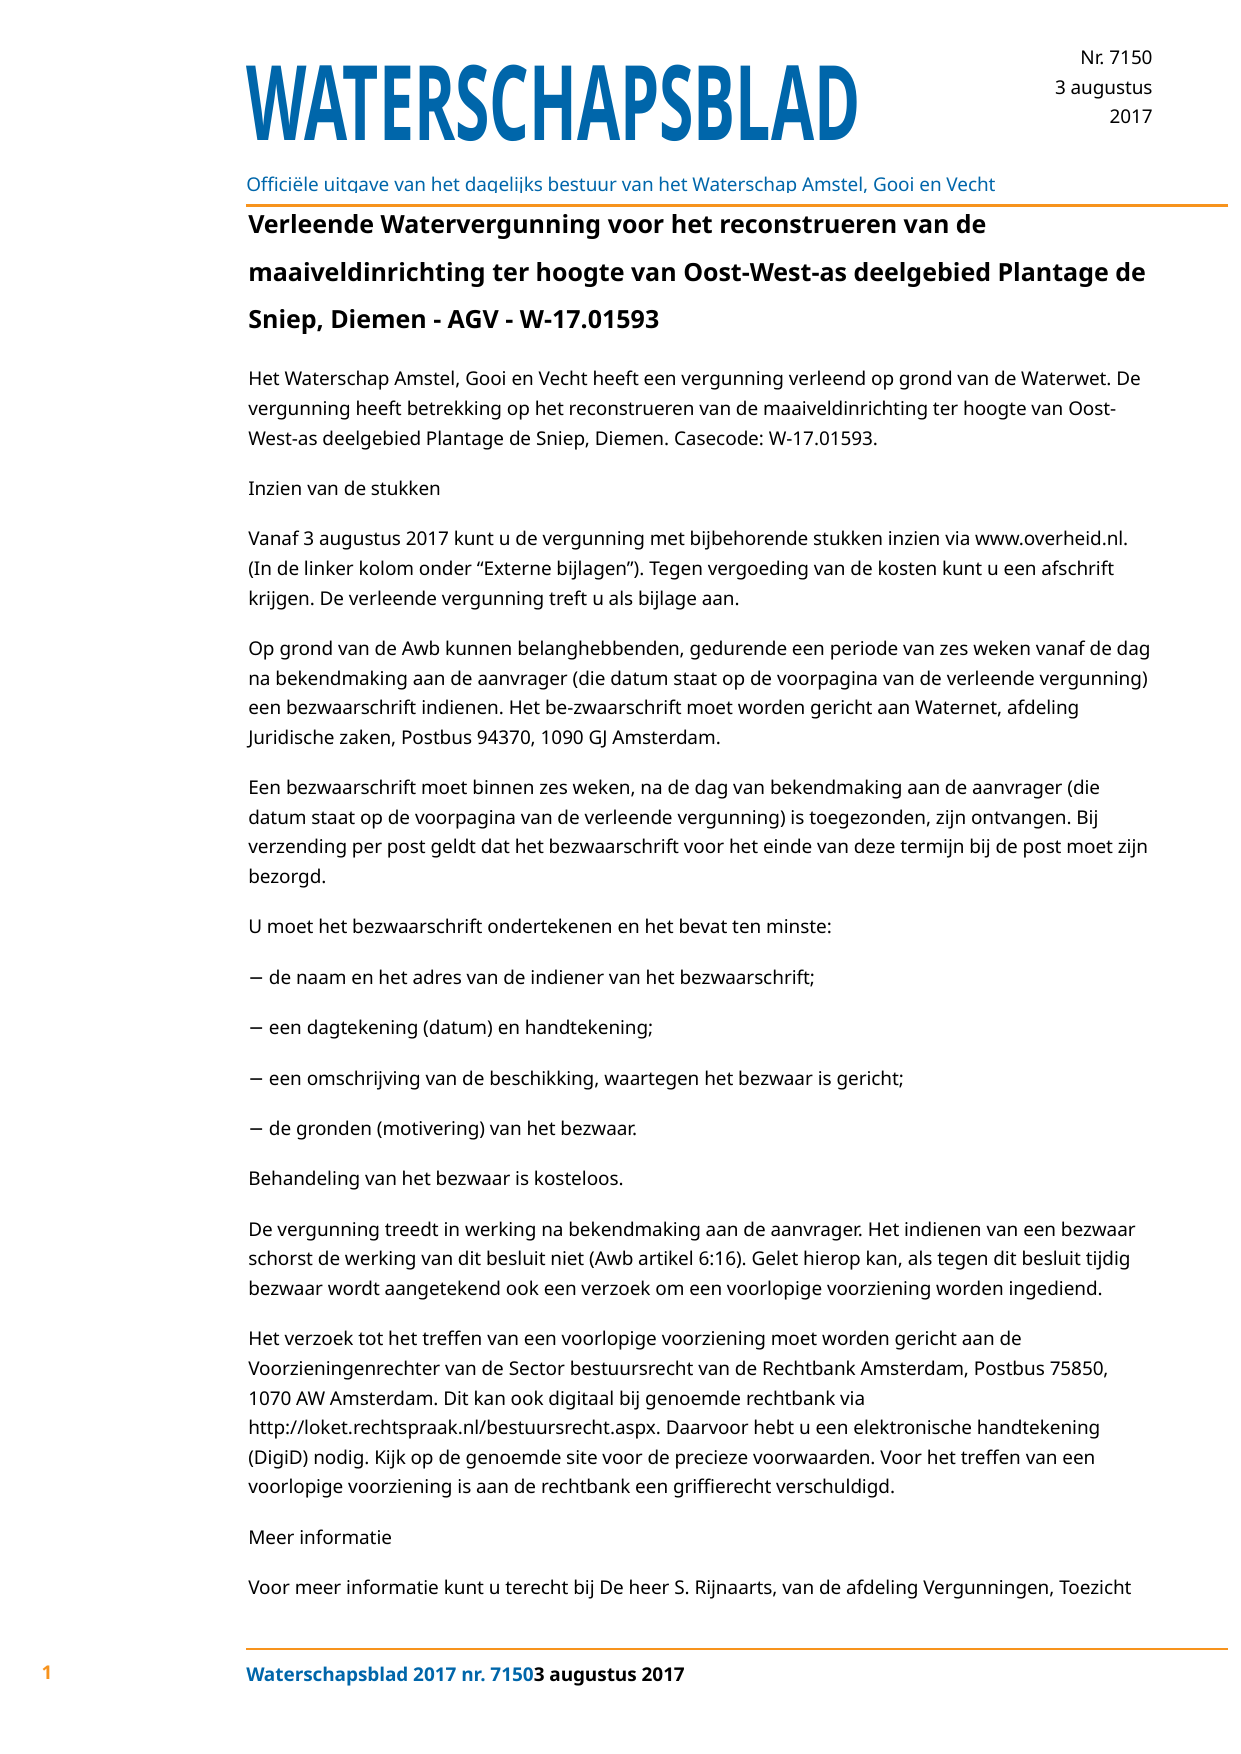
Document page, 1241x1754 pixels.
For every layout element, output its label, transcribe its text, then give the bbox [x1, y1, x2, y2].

text Het verzoek tot het treffen van een voorlopige voorziening moet worden gericht aan de Voorzieningenrechter van de Sector bestuursrecht van de Rechtbank Amsterdam, Postbus 75850, 1070 AW Amsterdam. Dit kan ook digitaal bij genoemde rechtbank via http://loket.rechtspraak.nl/bestuursrecht.aspx. Daarvoor hebt u een elektronische handtekening (DigiD) nodig. Kijk op de genoemde site voor de precieze voorwaarden. Voor het treffen van een voorlopige voorziening is aan de rechtbank een griffierecht verschuldigd. [248, 1326, 1152, 1499]
text − de gronden (motivering) van het bezwaar. [248, 1115, 1152, 1141]
text U moet het bezwaarschrift ondertekenen en het bevat ten minste: [248, 913, 1152, 939]
text Op grond van de Awb kunnen belanghebbenden, gedurende een periode van zes weken vanaf de dag na bekendmaking aan de aanvrager (die datum staat op de voorpagina van de verleende vergunning) een bezwaarschrift indienen. Het be-zwaarschrift moet worden gericht aan Waternet, afdeling Juridische zaken, Postbus 94370, 1090 GJ Amsterdam. [248, 635, 1152, 749]
text Meer informatie [248, 1524, 1152, 1549]
text − de naam en het adres van de indiener van het bezwaarschrift; [248, 964, 1152, 989]
text De vergunning treedt in werking na bekendmaking aan de aanvrager. Het indienen van een bezwaar schorst de werking van dit besluit niet (Awb artikel 6:16). Gelet hierop kan, als tegen dit besluit tijdig bezwaar wordt aangetekend ook een verzoek om een voorlopige voorziening worden ingediend. [248, 1216, 1152, 1301]
text − een dagtekening (datum) en handtekening; [248, 1014, 1152, 1040]
text Vanaf 3 augustus 2017 kunt u de vergunning met bijbehorende stukken inzien via www.overheid.nl. (In de linker kolom onder “Externe bijlagen”). Tegen vergoeding van de kosten kunt u een afschrift krijgen. De verleende vergunning treft u als bijlage aan. [248, 526, 1152, 610]
text Behandeling van het bezwaar is kosteloos. [248, 1166, 1152, 1191]
text Het Waterschap Amstel, Gooi en Vecht heeft een vergunning verleend op grond van de Waterwet. De vergunning heeft betrekking op het reconstrueren van de maaiveldinrichting ter hoogte van Oost-West-as deelgebied Plantage de Sniep, Diemen. Casecode: W-17.01593. [248, 366, 1152, 450]
text Inzien van de stukken [248, 475, 1152, 501]
picture [41, 47, 231, 172]
text − een omschrijving van de beschikking, waartegen het bezwaar is gericht; [248, 1065, 1152, 1090]
text Een bezwaarschrift moet binnen zes weken, na de dag van bekendmaking aan de aanvrager (die datum staat op de voorpagina van de verleende vergunning) is toegezonden, zijn ontvangen. Bij verzending per post geldt dat het bezwaarschrift voor het einde van deze termijn bij de post moet zijn bezorgd. [248, 774, 1152, 889]
text Voor meer informatie kunt u terecht bij De heer S. Rijnaarts, van de afdeling Vergunningen, Toezicht [248, 1574, 1152, 1600]
text Verleende Watervergunning voor het reconstrueren van de maaiveldinrichting ter hoogte van Oost-West-as deelgebied Plantage de Sniep, Diemen - AGV - W-17.01593 [248, 207, 1152, 336]
